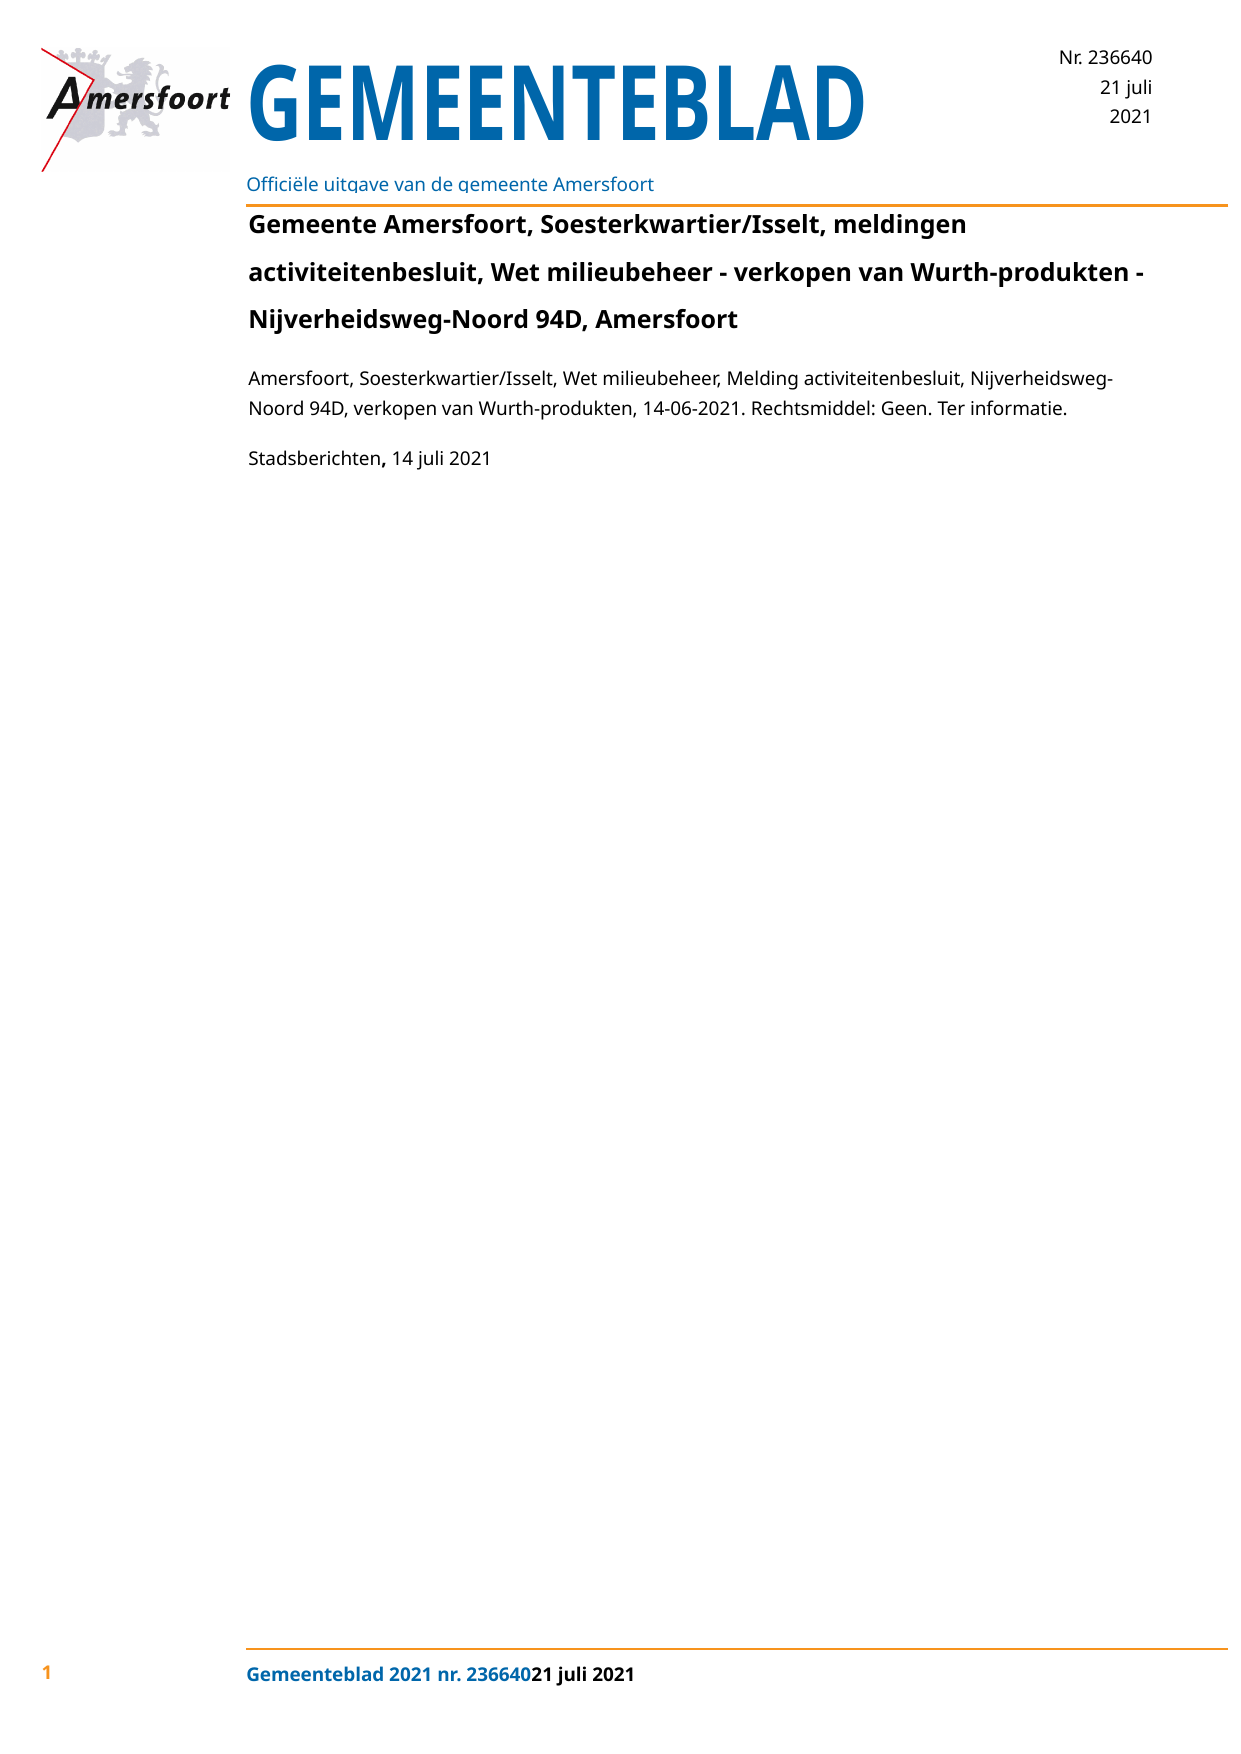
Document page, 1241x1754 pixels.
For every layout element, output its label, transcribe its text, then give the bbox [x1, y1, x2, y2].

text Amersfoort, Soesterkwartier/Isselt, Wet milieubeheer, Melding activiteitenbesluit, Nijverheidsweg-Noord 94D, verkopen van Wurth-produkten, 14-06-2021. Rechtsmiddel: Geen. Ter informatie. [248, 366, 1152, 421]
text Stadsberichten, 14 juli 2021 [248, 446, 1152, 471]
text Gemeente Amersfoort, Soesterkwartier/Isselt, meldingen activiteitenbesluit, Wet milieubeheer - verkopen van Wurth-produkten - Nijverheidsweg-Noord 94D, Amersfoort [248, 207, 1152, 336]
picture [41, 47, 231, 172]
